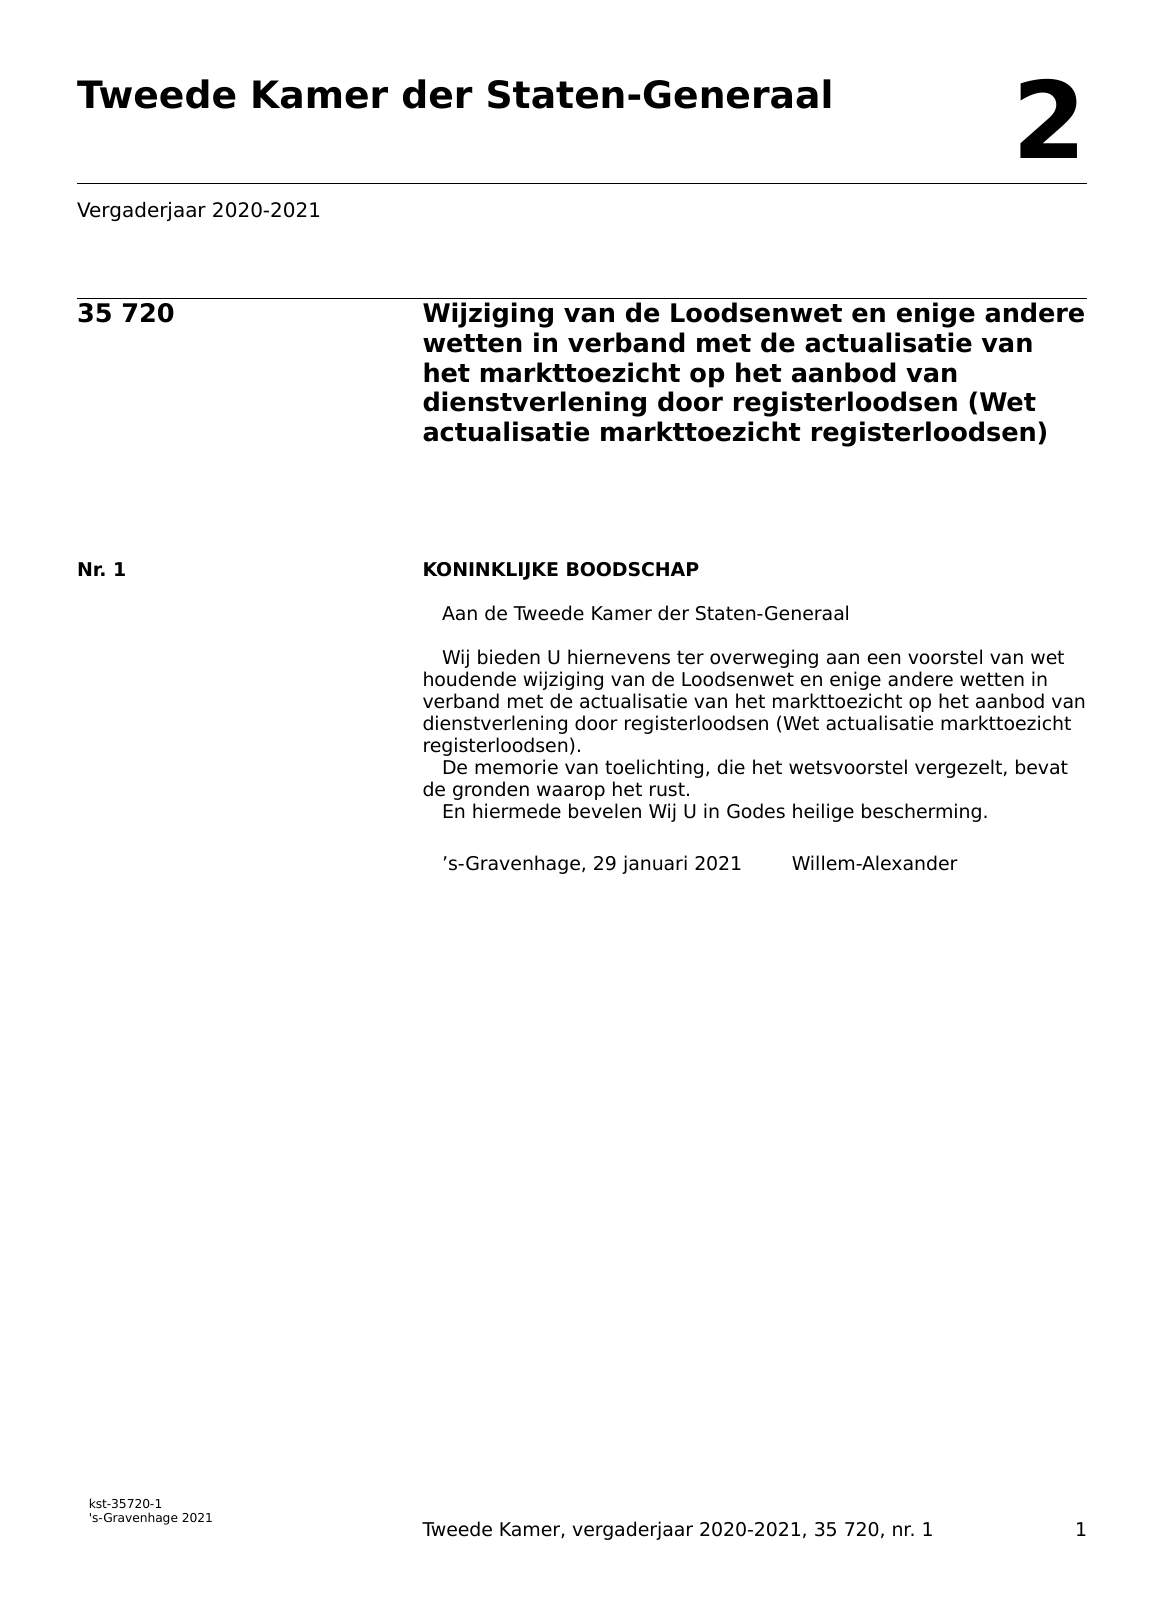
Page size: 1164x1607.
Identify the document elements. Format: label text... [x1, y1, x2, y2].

text 's-Gravenhage 2021 [88, 1511, 323, 1525]
table_header 2 [886, 59, 1087, 183]
text Wij bieden U hiernevens ter overweging aan een voorstel van wet houdende wijziging van de Loodsenwet en enige andere wetten in verband met de actualisatie van het markttoezicht op het aanbod van dienstverlening door registerloodsen (Wet actualisatie markttoezicht registerloodsen). [422, 647, 1087, 757]
subtitle Nr. 1 KONINKLIJKE BOODSCHAP [77, 558, 1087, 580]
table_cell Vergaderjaar 2020-2021 [77, 184, 1087, 298]
text Aan de Tweede Kamer der Staten-Generaal [422, 603, 1087, 624]
text De memorie van toelichting, die het wetsvoorstel vergezelt, bevat de gronden waarop het rust. [422, 757, 1087, 801]
subtitle 35 720 Wijziging van de Loodsenwet en enige andere wetten in verband met de actualisatie van het markttoezicht op het aanbod van dienstverlening door registerloodsen (Wet actualisatie markttoezicht registerloodsen) [77, 299, 1087, 447]
text ’s-Gravenhage, 29 januari 2021 Willem-Alexander [422, 853, 1087, 874]
text kst-35720-1 [88, 1497, 323, 1511]
table_header Tweede Kamer der Staten-Generaal [77, 59, 886, 183]
text En hiermede bevelen Wij U in Godes heilige bescherming. [422, 801, 1087, 823]
